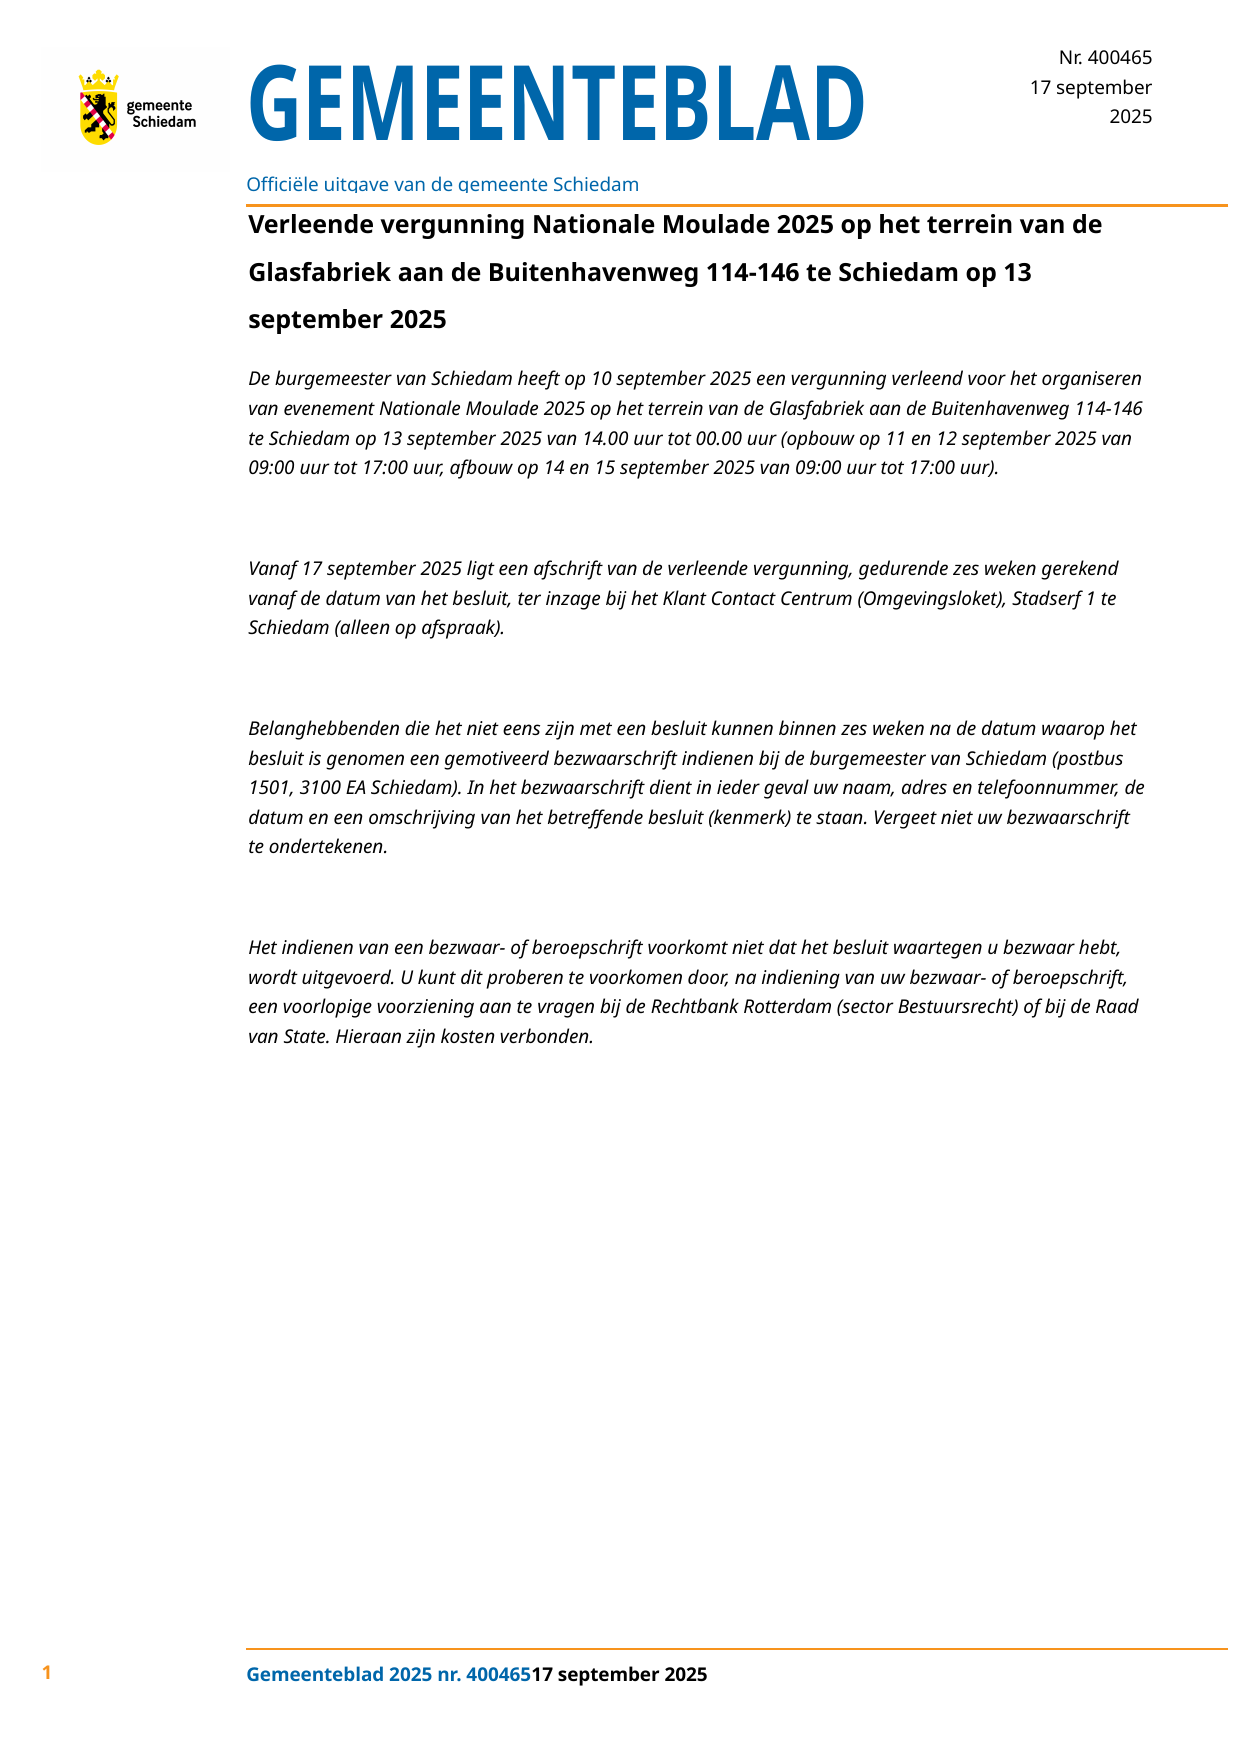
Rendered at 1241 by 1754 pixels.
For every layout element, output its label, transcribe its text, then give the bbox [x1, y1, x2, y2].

text Het indienen van een bezwaar- of beroepschrift voorkomt niet dat het besluit waartegen u bezwaar hebt, wordt uitgevoerd. U kunt dit proberen te voorkomen door, na indiening van uw bezwaar- of beroepschrift, een voorlopige voorziening aan te vragen bij de Rechtbank Rotterdam (sector Bestuursrecht) of bij de Raad van State. Hieraan zijn kosten verbonden. [248, 934, 1152, 1049]
picture [41, 47, 231, 172]
text Vanaf 17 september 2025 ligt een afschrift van de verleende vergunning, gedurende zes weken gerekend vanaf de datum van het besluit, ter inzage bij het Klant Contact Centrum (Omgevingsloket), Stadserf 1 te Schiedam (alleen op afspraak). [248, 555, 1152, 640]
text Verleende vergunning Nationale Moulade 2025 op het terrein van de Glasfabriek aan de Buitenhavenweg 114-146 te Schiedam op 13 september 2025 [248, 207, 1152, 336]
text Belanghebbenden die het niet eens zijn met een besluit kunnen binnen zes weken na de datum waarop het besluit is genomen een gemotiveerd bezwaarschrift indienen bij de burgemeester van Schiedam (postbus 1501, 3100 EA Schiedam). In het bezwaarschrift dient in ieder geval uw naam, adres en telefoonnummer, de datum en een omschrijving van het betreffende besluit (kenmerk) te staan. Vergeet niet uw bezwaarschrift te ondertekenen. [248, 715, 1152, 859]
text De burgemeester van Schiedam heeft op 10 september 2025 een vergunning verleend voor het organiseren van evenement Nationale Moulade 2025 op het terrein van de Glasfabriek aan de Buitenhavenweg 114-146 te Schiedam op 13 september 2025 van 14.00 uur tot 00.00 uur (opbouw op 11 en 12 september 2025 van 09:00 uur tot 17:00 uur, afbouw op 14 en 15 september 2025 van 09:00 uur tot 17:00 uur). [248, 366, 1152, 480]
